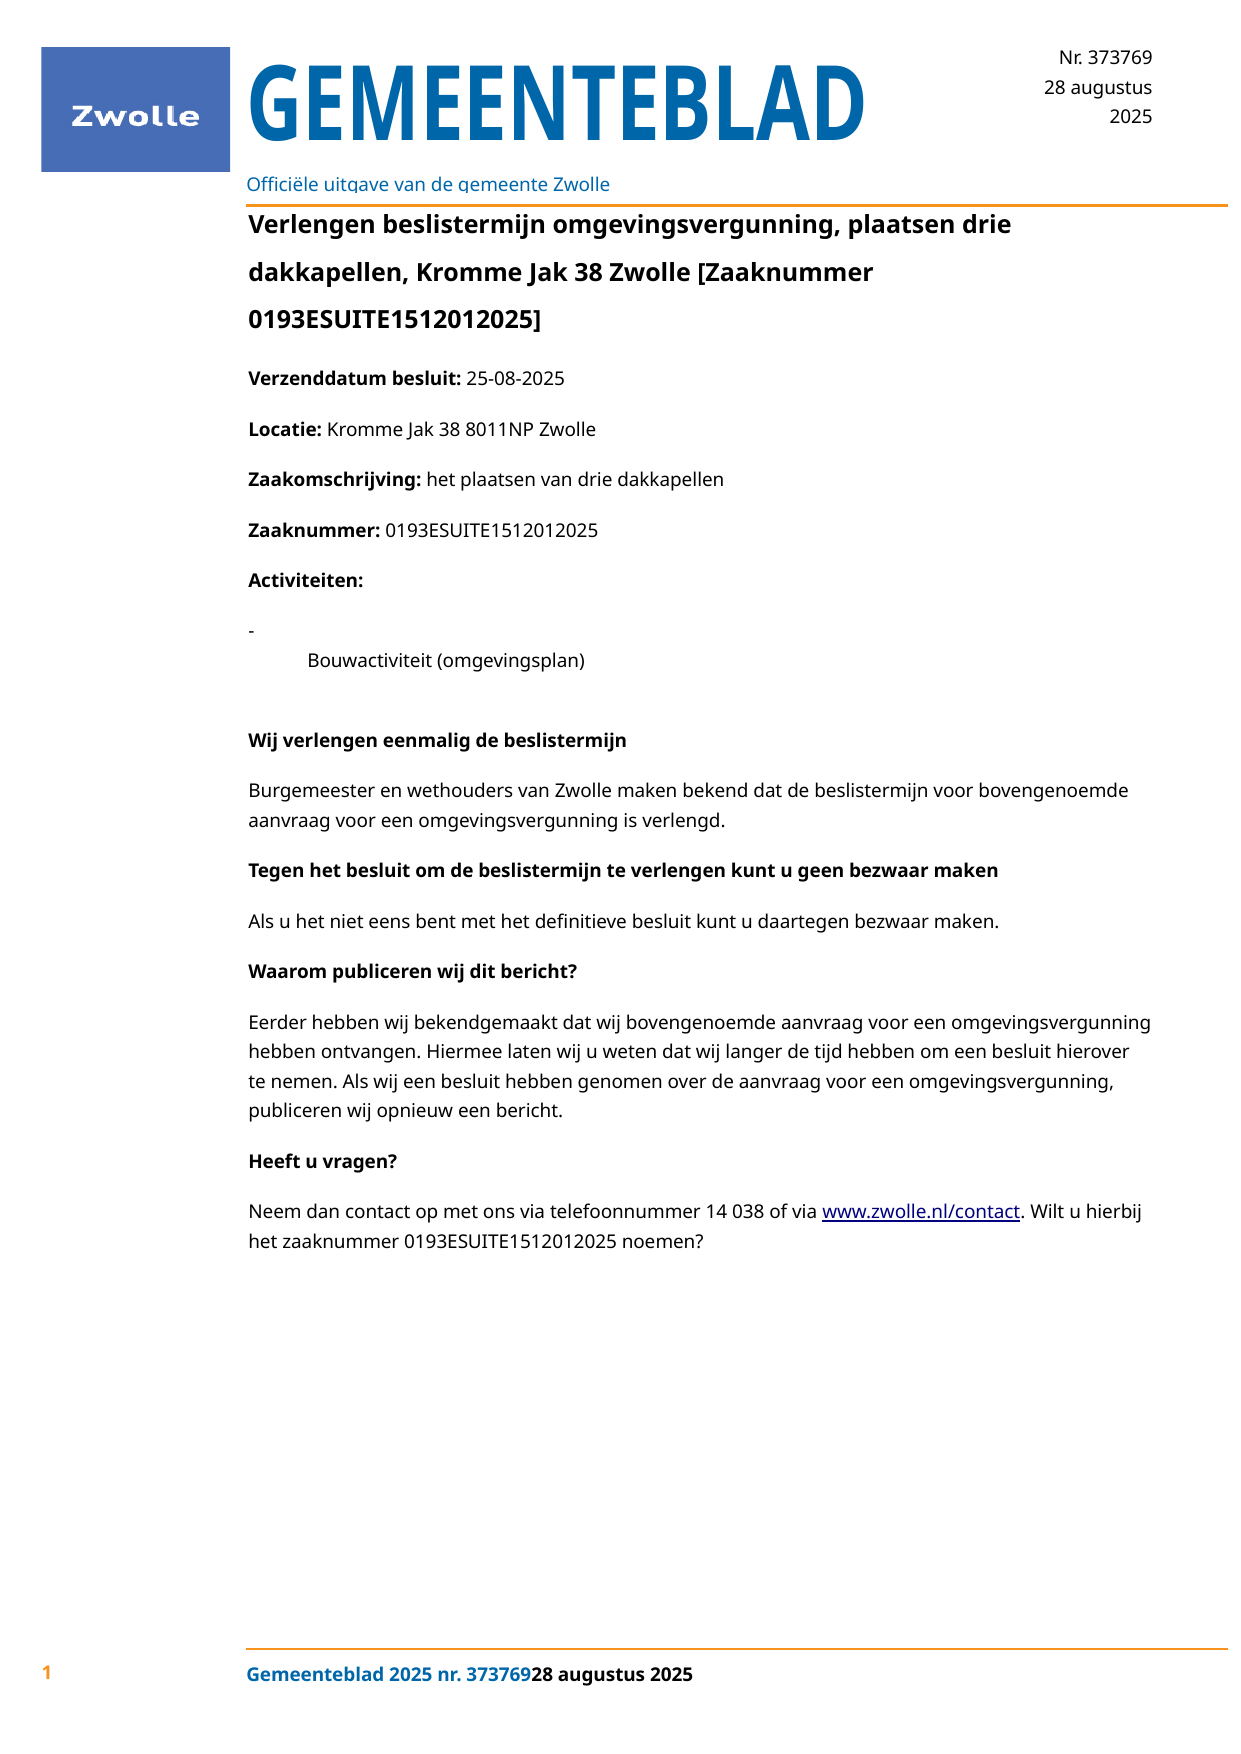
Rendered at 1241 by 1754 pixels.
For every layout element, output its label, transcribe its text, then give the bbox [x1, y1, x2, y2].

list Bouwactiviteit (omgevingsplan) [248, 647, 1152, 673]
text Wij verlengen eenmalig de beslistermijn [248, 727, 1152, 753]
text Neem dan contact op met ons via telefoonnummer 14 038 of via www.zwolle.nl/contact. Wilt u hierbij het zaaknummer 0193ESUITE1512012025 noemen? [248, 1198, 1152, 1254]
text Zaaknummer: 0193ESUITE1512012025 [248, 517, 1152, 542]
text Activiteiten: [248, 567, 1152, 593]
text Waarom publiceren wij dit bericht? [248, 958, 1152, 984]
text Burgemeester en wethouders van Zwolle maken bekend dat de beslistermijn voor bovengenoemde aanvraag voor een omgevingsvergunning is verlengd. [248, 778, 1152, 833]
text Zaakomschrijving: het plaatsen van drie dakkapellen [248, 466, 1152, 492]
text Verlengen beslistermijn omgevingsvergunning, plaatsen drie dakkapellen, Kromme Jak 38 Zwolle [Zaaknummer 0193ESUITE1512012025] [248, 207, 1152, 336]
text Locatie: Kromme Jak 38 8011NP Zwolle [248, 416, 1152, 442]
text Als u het niet eens bent met het definitieve besluit kunt u daartegen bezwaar maken. [248, 908, 1152, 934]
text Tegen het besluit om de beslistermijn te verlengen kunt u geen bezwaar maken [248, 858, 1152, 883]
picture [41, 47, 231, 172]
text Heeft u vragen? [248, 1148, 1152, 1174]
text Eerder hebben wij bekendgemaakt dat wij bovengenoemde aanvraag voor een omgevingsvergunning hebben ontvangen. Hiermee laten wij u weten dat wij langer de tijd hebben om een besluit hierover te nemen. Als wij een besluit hebben genomen over de aanvraag voor een omgevingsvergunning, publiceren wij opnieuw een bericht. [248, 1009, 1152, 1123]
text Verzenddatum besluit: 25-08-2025 [248, 366, 1152, 391]
